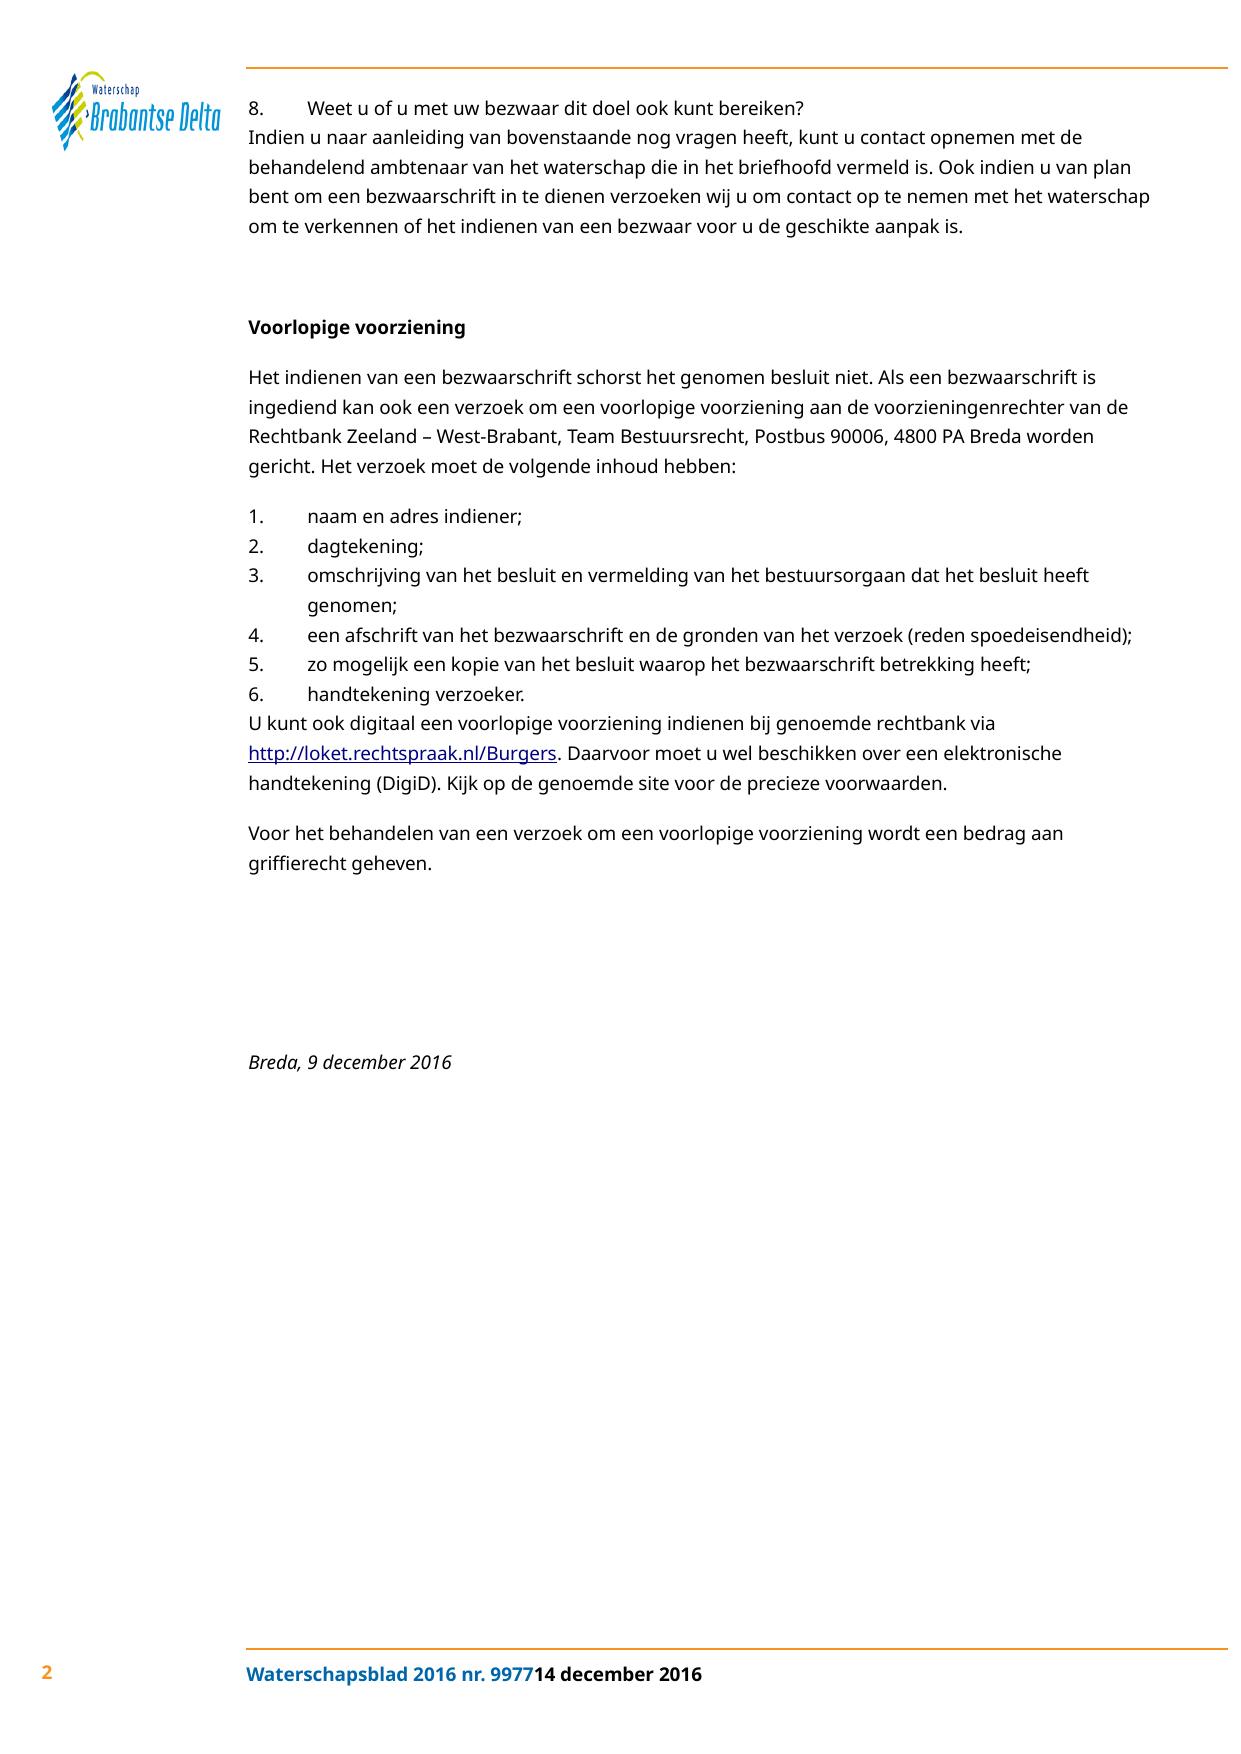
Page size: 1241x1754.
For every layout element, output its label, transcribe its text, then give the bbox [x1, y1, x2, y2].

list zo mogelijk een kopie van het besluit waarop het bezwaarschrift betrekking heeft; [248, 651, 1152, 677]
text Voorlopige voorziening [248, 314, 1152, 340]
text U kunt ook digitaal een voorlopige voorziening indienen bij genoemde rechtbank via http://loket.rechtspraak.nl/Burgers. Daarvoor moet u wel beschikken over een elektronische handtekening (DigiD). Kijk op de genoemde site voor de precieze voorwaarden. [248, 711, 1152, 796]
text Het indienen van een bezwaarschrift schorst het genomen besluit niet. Als een bezwaarschrift is ingediend kan ook een verzoek om een voorlopige voorziening aan de voorzieningenrechter van de Rechtbank Zeeland – West-Brabant, Team Bestuursrecht, Postbus 90006, 4800 PA Breda worden gericht. Het verzoek moet de volgende inhoud hebben: [248, 364, 1152, 479]
list dagtekening; [248, 533, 1152, 559]
list Weet u of u met uw bezwaar dit doel ook kunt bereiken? [248, 95, 1152, 121]
text Indien u naar aanleiding van bovenstaande nog vragen heeft, kunt u contact opnemen met de behandelend ambtenaar van het waterschap die in het briefhoofd vermeld is. Ook indien u van plan bent om een bezwaarschrift in te dienen verzoeken wij u om contact op te nemen met het waterschap om te verkennen of het indienen van een bezwaar voor u de geschikte aanpak is. [248, 124, 1152, 239]
picture [41, 47, 231, 172]
list een afschrift van het bezwaarschrift en de gronden van het verzoek (reden spoedeisendheid); [248, 622, 1152, 648]
list naam en adres indiener; [248, 503, 1152, 529]
text Breda, 9 december 2016 [248, 1049, 1152, 1074]
list handtekening verzoeker. [248, 681, 1152, 707]
list omschrijving van het besluit en vermelding van het bestuursorgaan dat het besluit heeft genomen; [248, 563, 1152, 618]
text Voor het behandelen van een verzoek om een voorlopige voorziening wordt een bedrag aan griffierecht geheven. [248, 820, 1152, 876]
